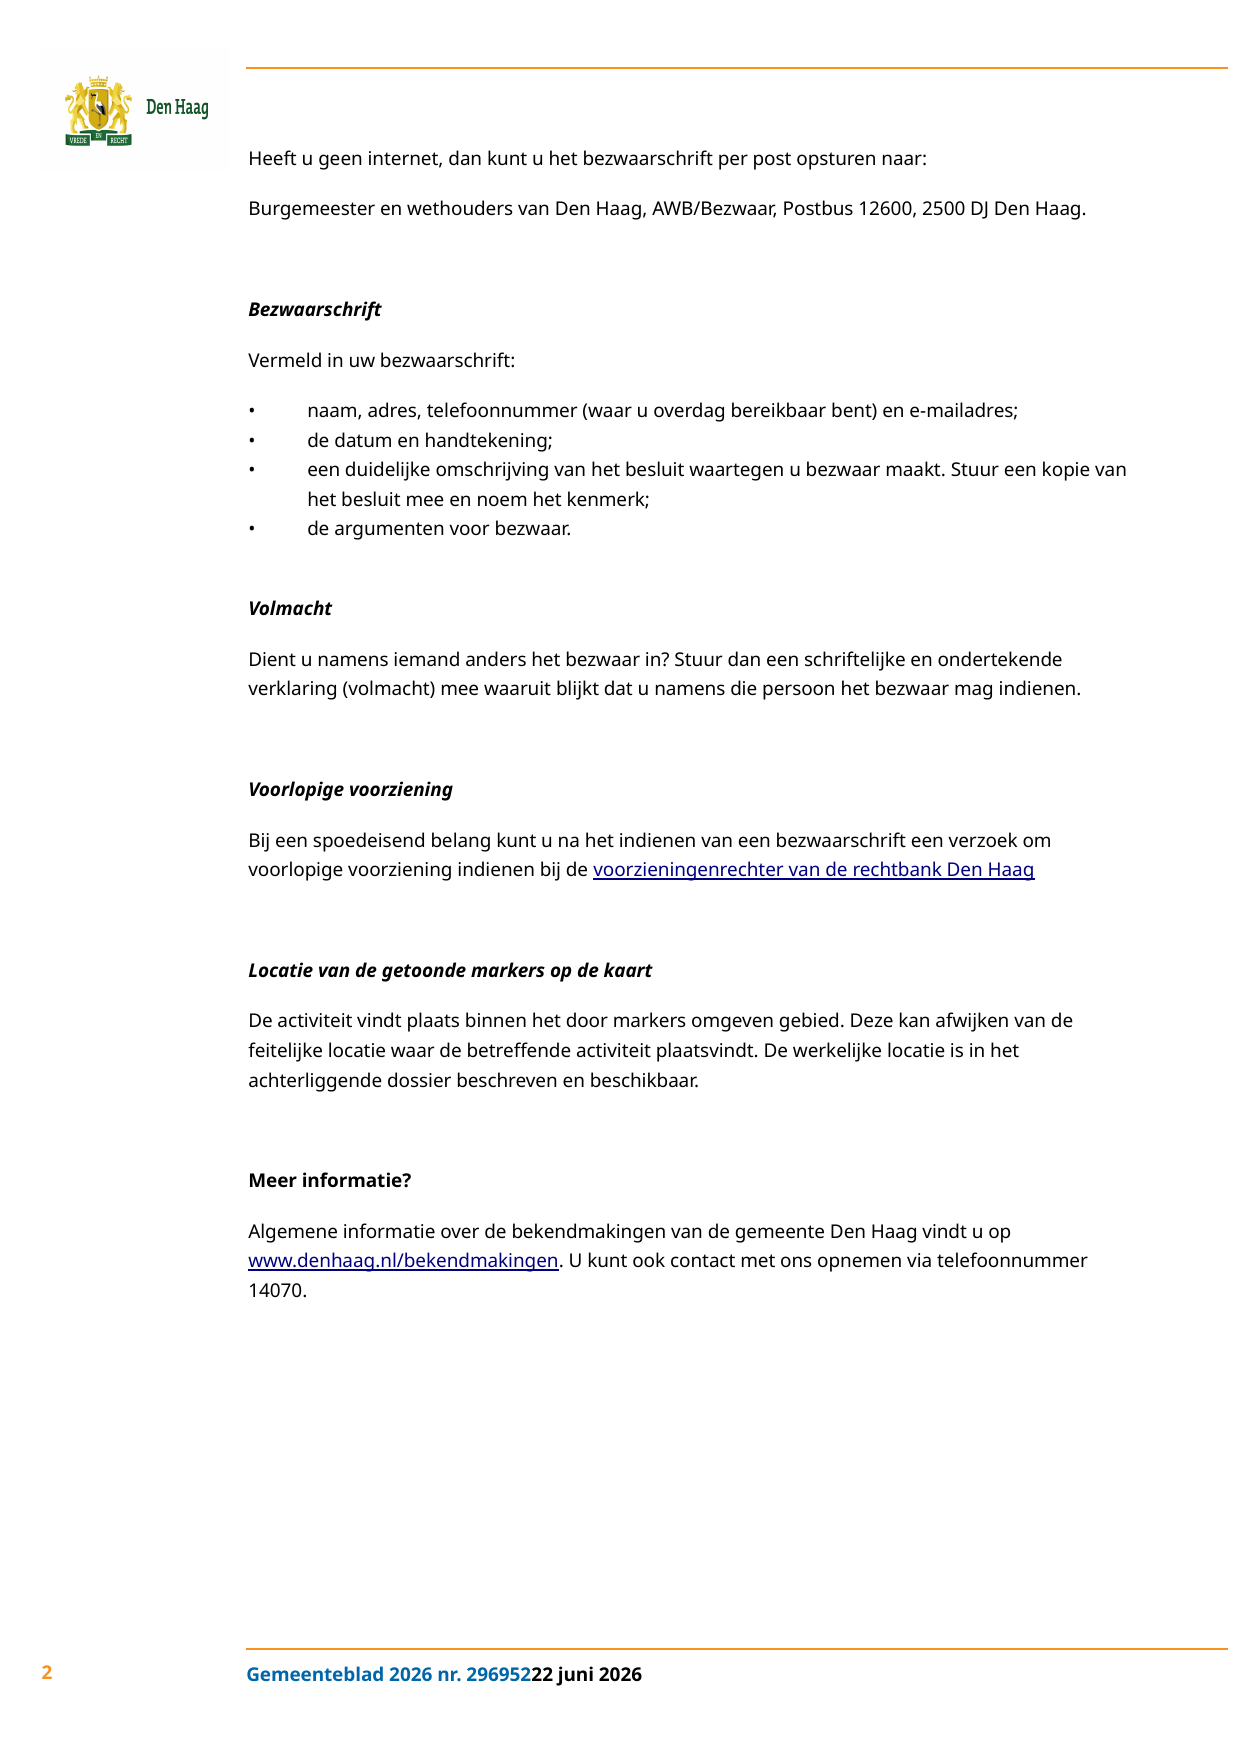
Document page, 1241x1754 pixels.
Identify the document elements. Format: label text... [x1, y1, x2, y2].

text Dient u namens iemand anders het bezwaar in? Stuur dan een schriftelijke en ondertekende verklaring (volmacht) mee waaruit blijkt dat u namens die persoon het bezwaar mag indienen. [248, 646, 1152, 701]
text Locatie van de getoonde markers op de kaart [248, 957, 1152, 983]
list een duidelijke omschrijving van het besluit waartegen u bezwaar maakt. Stuur een kopie van het besluit mee en noem het kenmerk; [248, 456, 1152, 512]
text Bij een spoedeisend belang kunt u na het indienen van een bezwaarschrift een verzoek om voorlopige voorziening indienen bij de voorzieningenrechter van de rechtbank Den Haag [248, 827, 1152, 882]
text Vermeld in uw bezwaarschrift: [248, 347, 1152, 373]
list naam, adres, telefoonnummer (waar u overdag bereikbaar bent) en e-mailadres; [248, 397, 1152, 423]
list de datum en handtekening; [248, 427, 1152, 453]
text Algemene informatie over de bekendmakingen van de gemeente Den Haag vindt u op www.denhaag.nl/bekendmakingen. U kunt ook contact met ons opnemen via telefoonnummer 14070. [248, 1218, 1152, 1303]
text Voorlopige voorziening [248, 776, 1152, 802]
text Bezwaarschrift [248, 296, 1152, 322]
text Heeft u geen internet, dan kunt u het bezwaarschrift per post opsturen naar: [248, 145, 1152, 171]
text Meer informatie? [248, 1168, 1152, 1193]
text Burgemeester en wethouders van Den Haag, AWB/Bezwaar, Postbus 12600, 2500 DJ Den Haag. [248, 196, 1152, 221]
text Volmacht [248, 596, 1152, 621]
text De activiteit vindt plaats binnen het door markers omgeven gebied. Deze kan afwijken van de feitelijke locatie waar de betreffende activiteit plaatsvindt. De werkelijke locatie is in het achterliggende dossier beschreven en beschikbaar. [248, 1008, 1152, 1093]
picture [41, 47, 231, 172]
list de argumenten voor bezwaar. [248, 516, 1152, 541]
